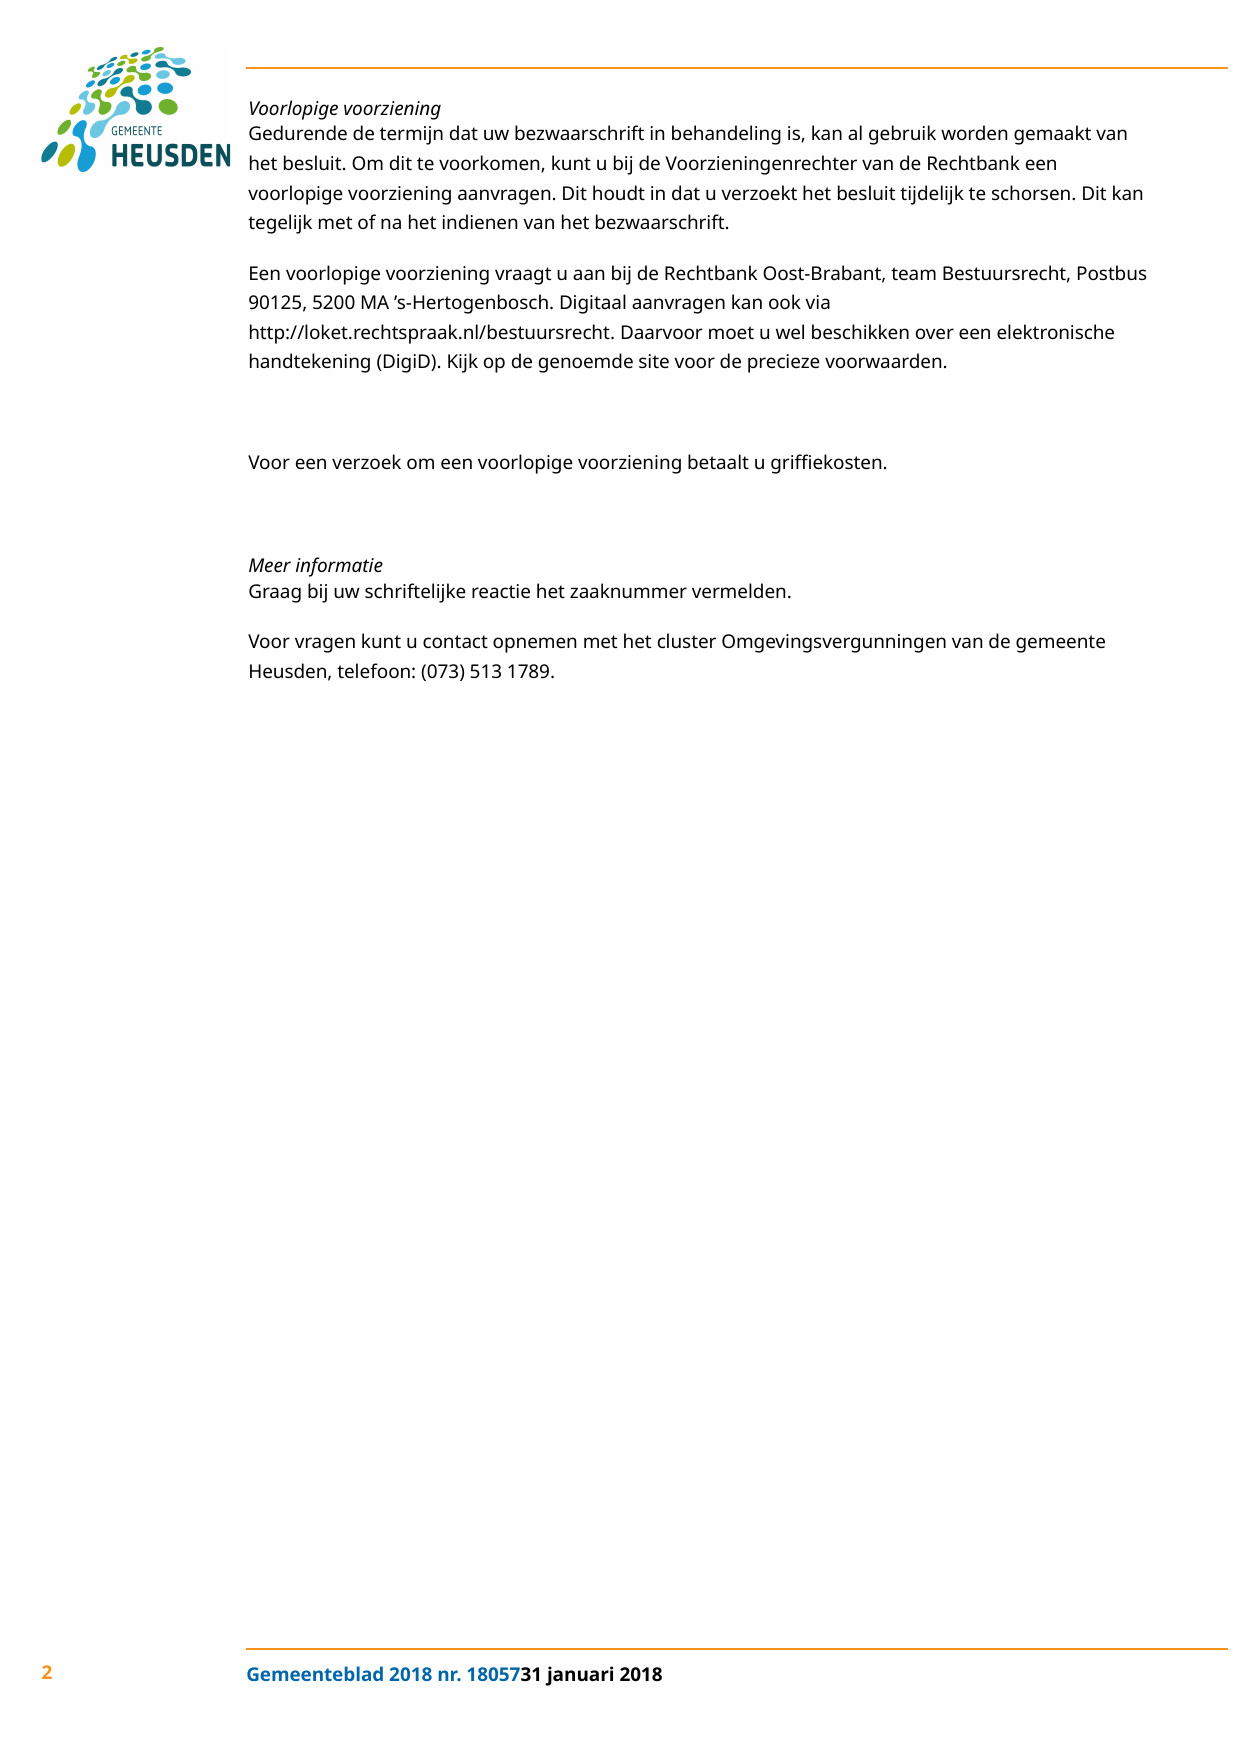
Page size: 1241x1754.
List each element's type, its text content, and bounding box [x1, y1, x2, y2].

text Voor een verzoek om een voorlopige voorziening betaalt u griffiekosten. [248, 449, 1152, 475]
text Voor vragen kunt u contact opnemen met het cluster Omgevingsvergunningen van de gemeente Heusden, telefoon: (073) 513 1789. [248, 629, 1152, 684]
text Meer informatie [248, 552, 1152, 578]
text Graag bij uw schriftelijke reactie het zaaknummer vermelden. [248, 578, 1152, 604]
picture [41, 47, 231, 172]
text Voorlopige voorziening [248, 95, 1152, 121]
text Een voorlopige voorziening vraagt u aan bij de Rechtbank Oost-Brabant, team Bestuursrecht, Postbus 90125, 5200 MA ’s-Hertogenbosch. Digitaal aanvragen kan ook via http://loket.rechtspraak.nl/bestuursrecht. Daarvoor moet u wel beschikken over een elektronische handtekening (DigiD). Kijk op de genoemde site voor de precieze voorwaarden. [248, 260, 1152, 374]
text Gedurende de termijn dat uw bezwaarschrift in behandeling is, kan al gebruik worden gemaakt van het besluit. Om dit te voorkomen, kunt u bij de Voorzieningenrechter van de Rechtbank een voorlopige voorziening aanvragen. Dit houdt in dat u verzoekt het besluit tijdelijk te schorsen. Dit kan tegelijk met of na het indienen van het bezwaarschrift. [248, 121, 1152, 235]
